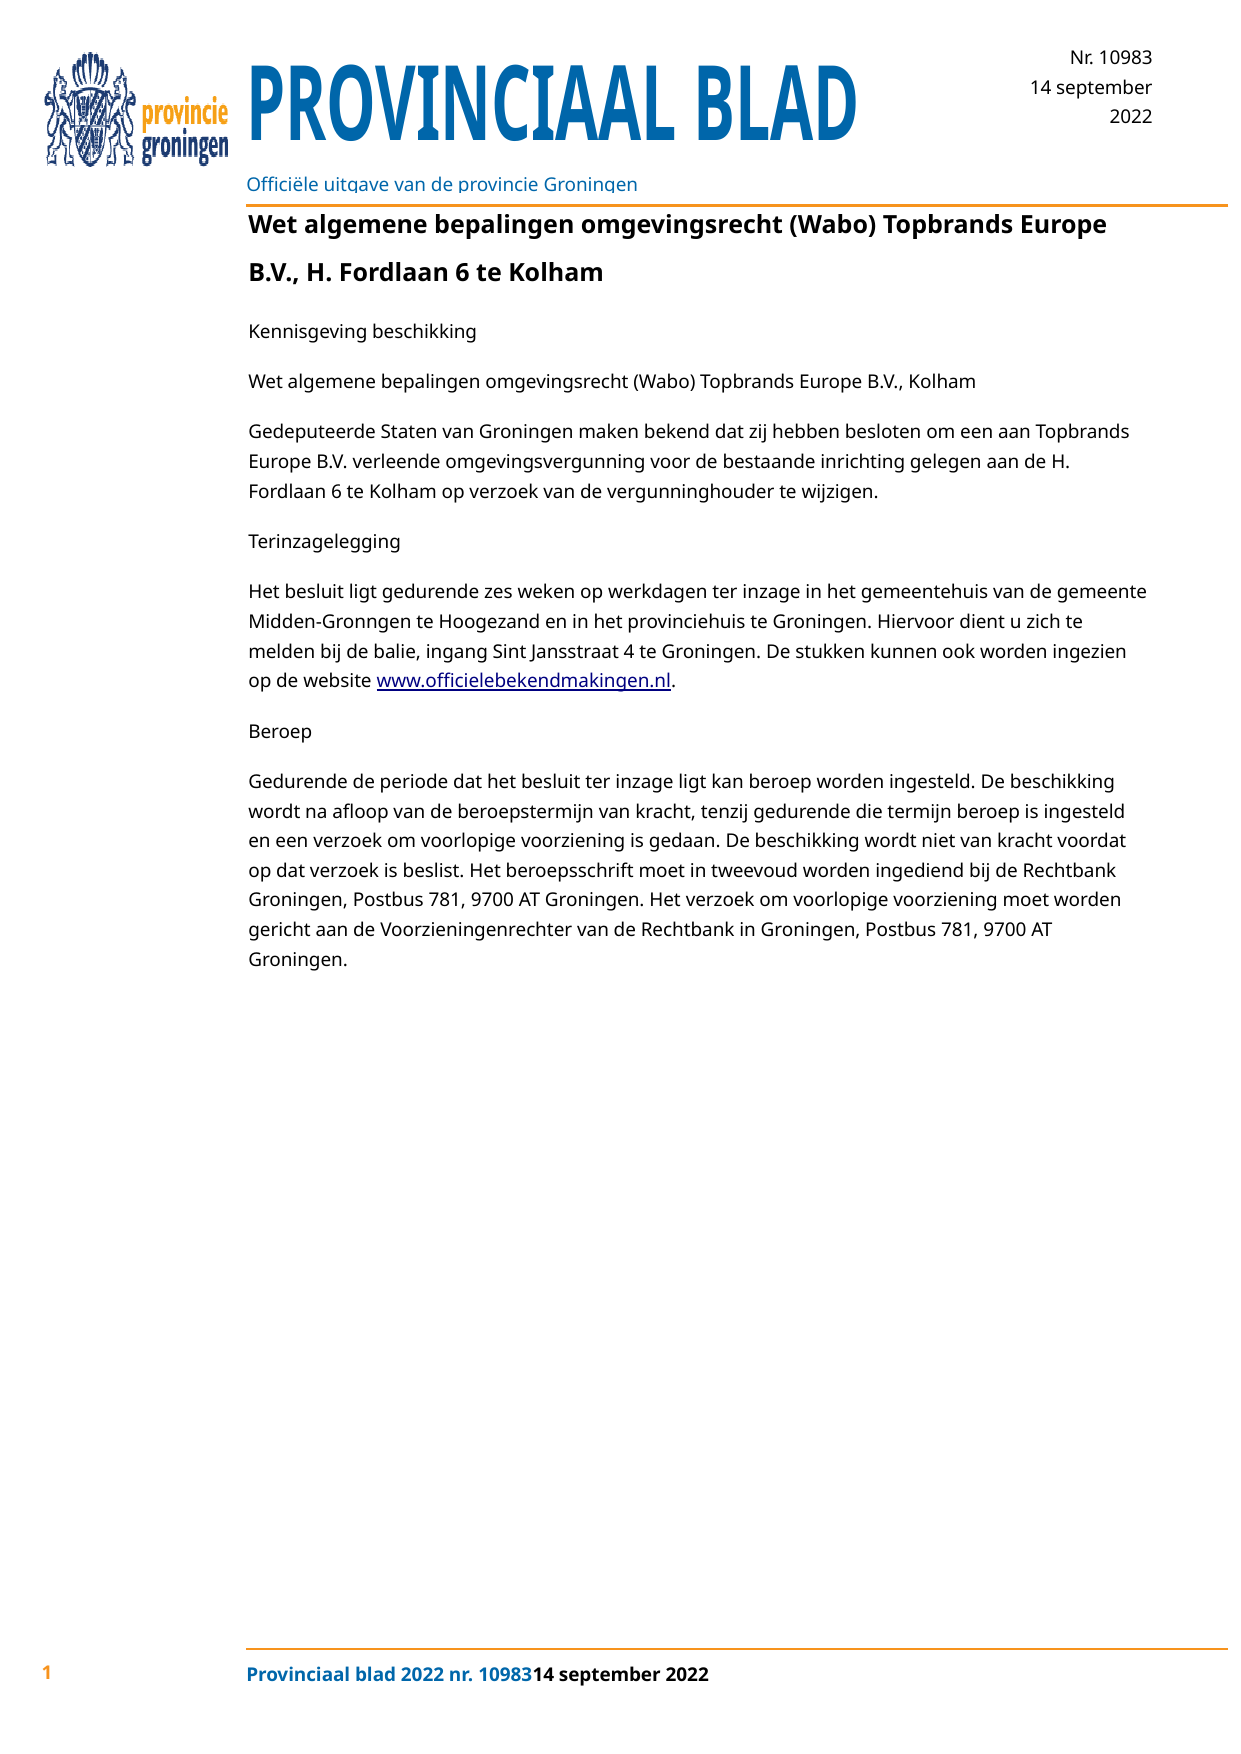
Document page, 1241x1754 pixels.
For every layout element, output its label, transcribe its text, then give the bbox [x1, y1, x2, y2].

text Wet algemene bepalingen omgevingsrecht (Wabo) Topbrands Europe B.V., H. Fordlaan 6 te Kolham [248, 207, 1152, 288]
text Gedurende de periode dat het besluit ter inzage ligt kan beroep worden ingesteld. De beschikking wordt na afloop van de beroepstermijn van kracht, tenzij gedurende die termijn beroep is ingesteld en een verzoek om voorlopige voorziening is gedaan. De beschikking wordt niet van kracht voordat op dat verzoek is beslist. Het beroepsschrift moet in tweevoud worden ingediend bij de Rechtbank Groningen, Postbus 781, 9700 AT Groningen. Het verzoek om voorlopige voorziening moet worden gericht aan de Voorzieningenrechter van de Rechtbank in Groningen, Postbus 781, 9700 AT Groningen. [248, 768, 1152, 972]
text Wet algemene bepalingen omgevingsrecht (Wabo) Topbrands Europe B.V., Kolham [248, 368, 1152, 394]
text Kennisgeving beschikking [248, 318, 1152, 344]
text Gedeputeerde Staten van Groningen maken bekend dat zij hebben besloten om een aan Topbrands Europe B.V. verleende omgevingsvergunning voor de bestaande inrichting gelegen aan de H. Fordlaan 6 te Kolham op verzoek van de vergunninghouder te wijzigen. [248, 419, 1152, 504]
picture [41, 47, 231, 172]
text Terinzagelegging [248, 528, 1152, 554]
text Beroep [248, 718, 1152, 744]
text Het besluit ligt gedurende zes weken op werkdagen ter inzage in het gemeentehuis van de gemeente Midden-Gronngen te Hoogezand en in het provinciehuis te Groningen. Hiervoor dient u zich te melden bij de balie, ingang Sint Jansstraat 4 te Groningen. De stukken kunnen ook worden ingezien op de website www.officielebekendmakingen.nl. [248, 579, 1152, 693]
